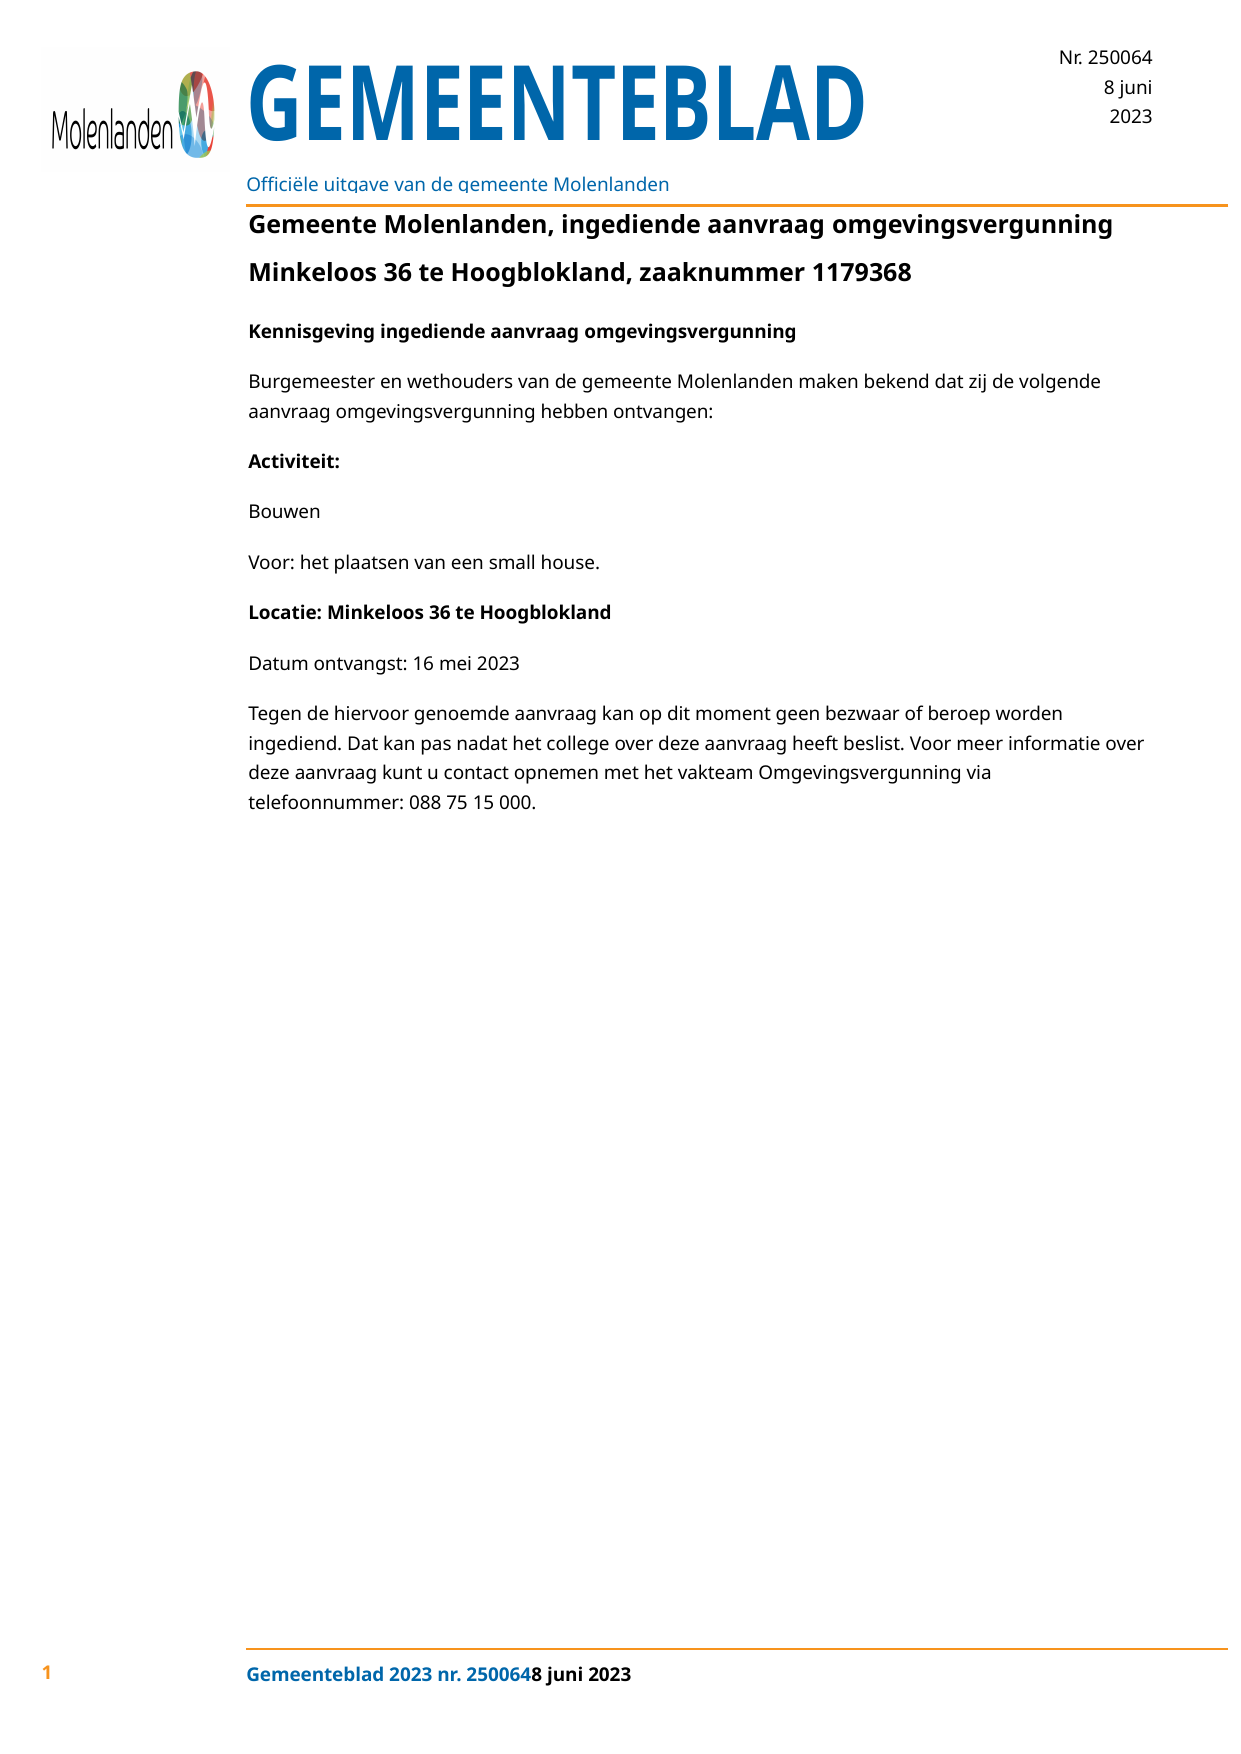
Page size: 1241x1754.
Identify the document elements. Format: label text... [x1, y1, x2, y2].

text Kennisgeving ingediende aanvraag omgevingsvergunning [248, 318, 1152, 344]
picture [41, 47, 231, 172]
text Bouwen [248, 499, 1152, 524]
text Datum ontvangst: 16 mei 2023 [248, 650, 1152, 676]
text Tegen de hiervoor genoemde aanvraag kan op dit moment geen bezwaar of beroep worden ingediend. Dat kan pas nadat het college over deze aanvraag heeft beslist. Voor meer informatie over deze aanvraag kunt u contact opnemen met het vakteam Omgevingsvergunning via telefoonnummer: 088 75 15 000. [248, 700, 1152, 815]
text Burgemeester en wethouders van de gemeente Molenlanden maken bekend dat zij de volgende aanvraag omgevingsvergunning hebben ontvangen: [248, 368, 1152, 424]
text Activiteit: [248, 448, 1152, 474]
text Locatie: Minkeloos 36 te Hoogblokland [248, 599, 1152, 625]
text Gemeente Molenlanden, ingediende aanvraag omgevingsvergunning Minkeloos 36 te Hoogblokland, zaaknummer 1179368 [248, 207, 1152, 288]
text Voor: het plaatsen van een small house. [248, 549, 1152, 575]
